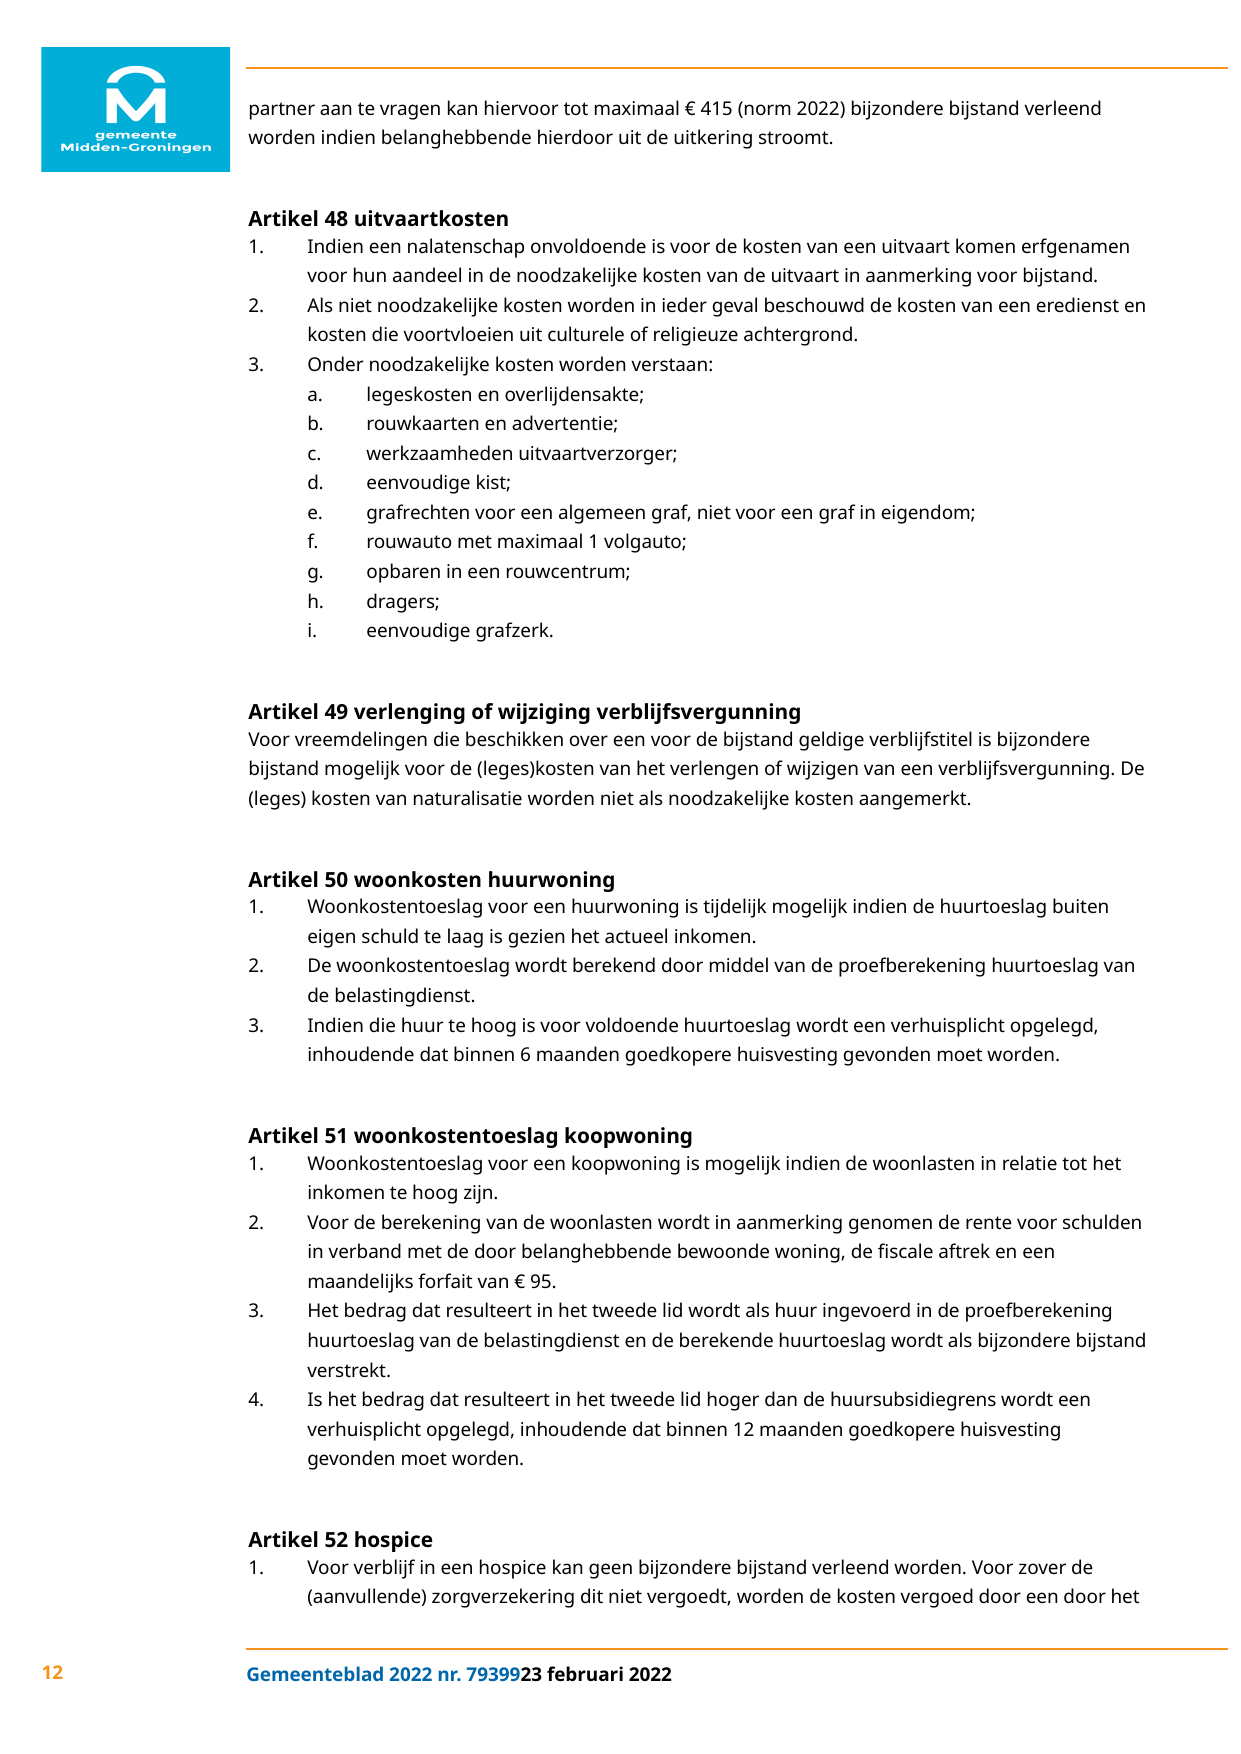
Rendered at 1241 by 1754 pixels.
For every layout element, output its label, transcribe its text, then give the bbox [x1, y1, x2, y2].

text Artikel 48 uitvaartkosten [248, 204, 1152, 233]
list Als niet noodzakelijke kosten worden in ieder geval beschouwd de kosten van een eredienst en kosten die voortvloeien uit culturele of religieuze achtergrond. [248, 292, 1152, 347]
picture [184, 146, 190, 153]
list De woonkostentoeslag wordt berekend door middel van de proefberekening huurtoeslag van de belastingdienst. [248, 953, 1152, 1008]
list opbaren in een rouwcentrum; [307, 558, 1152, 584]
list werkzaamheden uitvaartverzorger; [307, 440, 1152, 466]
list Is het bedrag dat resulteert in het tweede lid hoger dan de huursubsidiegrens wordt een verhuisplicht opgelegd, inhoudende dat binnen 12 maanden goedkopere huisvesting gevonden moet worden. [248, 1386, 1152, 1471]
text partner aan te vragen kan hiervoor tot maximaal € 415 (norm 2022) bijzondere bijstand verleend worden indien belanghebbende hierdoor uit de uitkering stroomt. [248, 95, 1152, 150]
list eenvoudige kist; [307, 469, 1152, 495]
list Indien een nalatenschap onvoldoende is voor de kosten van een uitvaart komen erfgenamen voor hun aandeel in de noodzakelijke kosten van de uitvaart in aanmerking voor bijstand. [248, 233, 1152, 288]
list Het bedrag dat resulteert in het tweede lid wordt als huur ingevoerd in de proefberekening huurtoeslag van de belastingdienst en de berekende huurtoeslag wordt als bijzondere bijstand verstrekt. [248, 1298, 1152, 1383]
list legeskosten en overlijdensakte; [307, 381, 1152, 406]
picture [108, 66, 164, 82]
list grafrechten voor een algemeen graf, niet voor een graf in eigendom; [307, 499, 1152, 525]
list Indien die huur te hoog is voor voldoende huurtoeslag wordt een verhuisplicht opgelegd, inhoudende dat binnen 6 maanden goedkopere huisvesting gevonden moet worden. [248, 1012, 1152, 1067]
text Artikel 50 woonkosten huurwoning [248, 865, 1152, 893]
list Onder noodzakelijke kosten worden verstaan: [248, 351, 1152, 377]
text Artikel 49 verlenging of wijziging verblijfsvergunning [248, 697, 1152, 726]
list dragers; [307, 588, 1152, 613]
text Artikel 51 woonkostentoeslag koopwoning [248, 1121, 1152, 1150]
list Woonkostentoeslag voor een huurwoning is tijdelijk mogelijk indien de huurtoeslag buiten eigen schuld te laag is gezien het actueel inkomen. [248, 893, 1152, 949]
list Voor verblijf in een hospice kan geen bijzondere bijstand verleend worden. Voor zover de (aanvullende) zorgverzekering dit niet vergoedt, worden de kosten vergoed door een door het [248, 1554, 1152, 1609]
list Woonkostentoeslag voor een koopwoning is mogelijk indien de woonlasten in relatie tot het inkomen te hoog zijn. [248, 1150, 1152, 1205]
list eenvoudige grafzerk. [307, 617, 1152, 643]
text Artikel 52 hospice [248, 1526, 1152, 1554]
picture [107, 89, 165, 122]
list rouwkaarten en advertentie; [307, 410, 1152, 436]
text Voor vreemdelingen die beschikken over een voor de bijstand geldige verblijfstitel is bijzondere bijstand mogelijk voor de (leges)kosten van het verlengen of wijzigen van een verblijfsvergunning. De (leges) kosten van naturalisatie worden niet als noodzakelijke kosten aangemerkt. [248, 726, 1152, 811]
list Voor de berekening van de woonlasten wordt in aanmerking genomen de rente voor schulden in verband met de door belanghebbende bewoonde woning, de fiscale aftrek en een maandelijks forfait van € 95. [248, 1209, 1152, 1294]
list rouwauto met maximaal 1 volgauto; [307, 529, 1152, 554]
